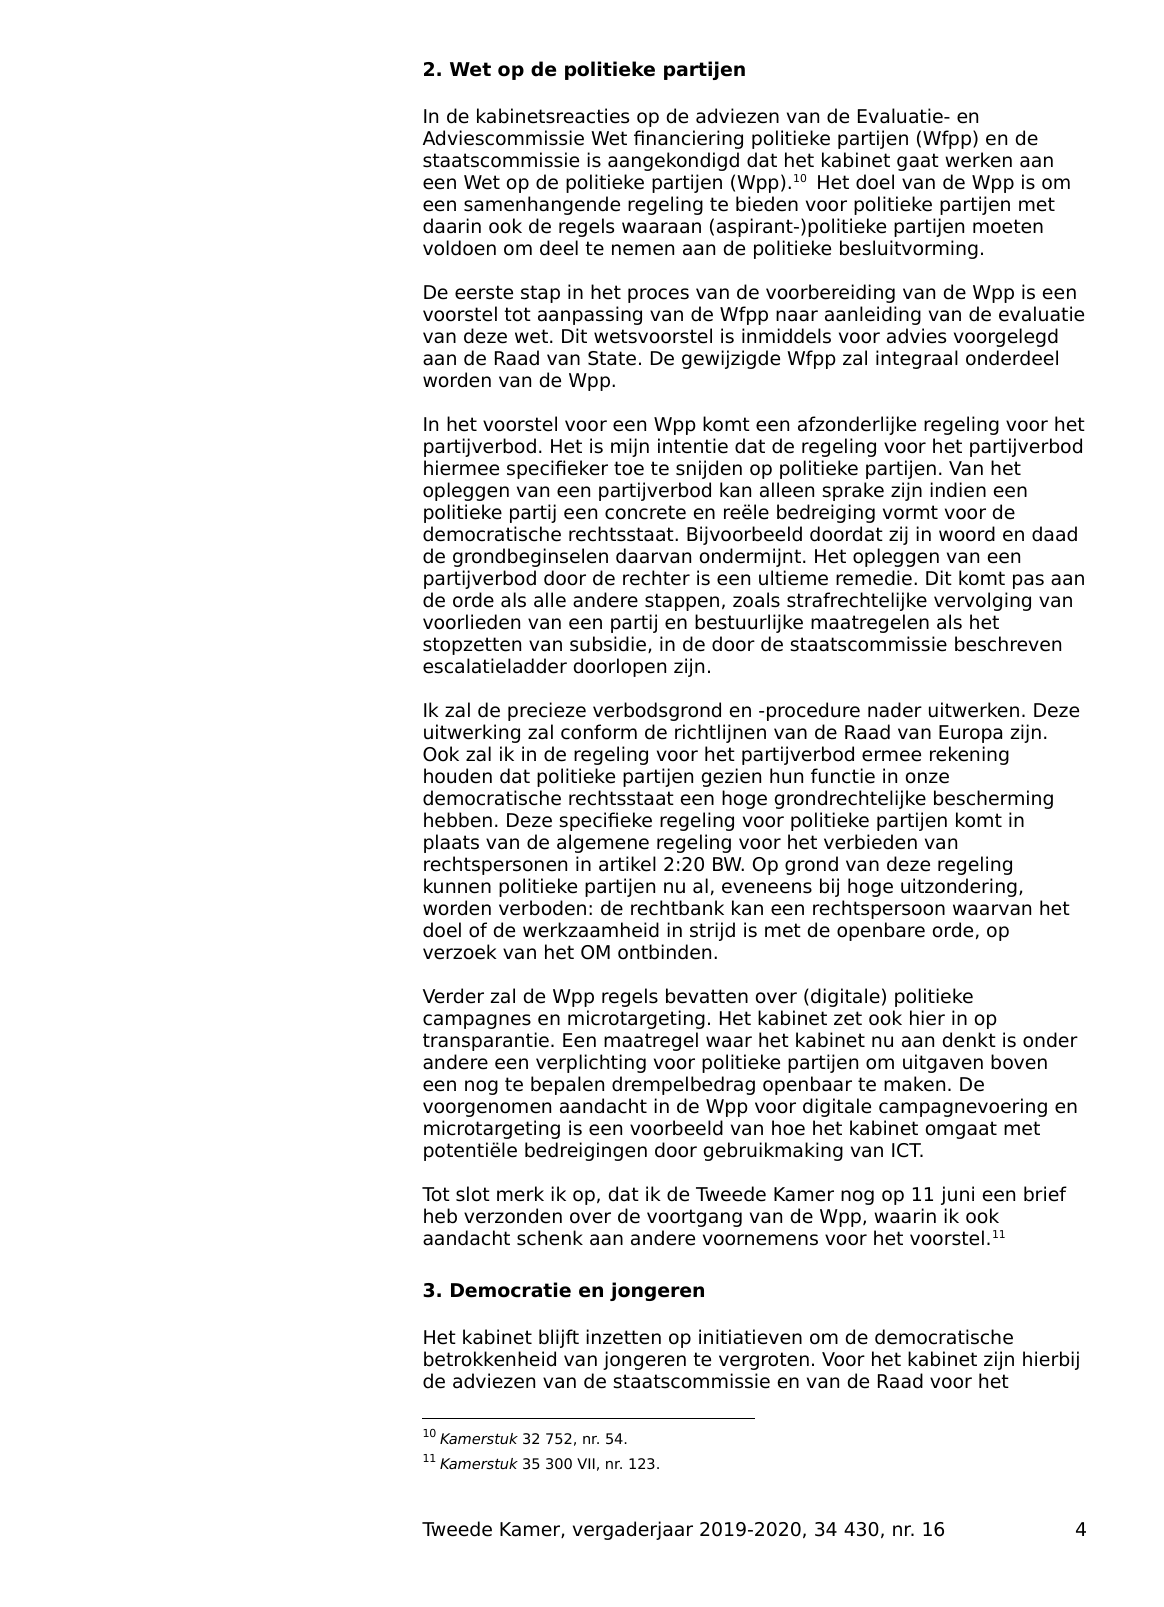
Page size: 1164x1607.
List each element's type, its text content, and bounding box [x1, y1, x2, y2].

text Ik zal de precieze verbodsgrond en -procedure nader uitwerken. Deze uitwerking zal conform de richtlijnen van de Raad van Europa zijn. Ook zal ik in de regeling voor het partijverbod ermee rekening houden dat politieke partijen gezien hun functie in onze democratische rechtsstaat een hoge grondrechtelijke bescherming hebben. Deze specifieke regeling voor politieke partijen komt in plaats van de algemene regeling voor het verbieden van rechtspersonen in artikel 2:20 BW. Op grond van deze regeling kunnen politieke partijen nu al, eveneens bij hoge uitzondering, worden verboden: de rechtbank kan een rechtspersoon waarvan het doel of de werkzaamheid in strijd is met de openbare orde, op verzoek van het OM ontbinden. [422, 700, 1087, 964]
text Tot slot merk ik op, dat ik de Tweede Kamer nog op 11 juni een brief heb verzonden over de voortgang van de Wpp, waarin ik ook aandacht schenk aan andere voornemens voor het voorstel. [422, 1184, 1087, 1250]
text Het kabinet blijft inzetten op initiatieven om de democratische betrokkenheid van jongeren te vergroten. Voor het kabinet zijn hierbij de adviezen van de staatscommissie en van de Raad voor het [422, 1327, 1087, 1393]
text De eerste stap in het proces van de voorbereiding van de Wpp is een voorstel tot aanpassing van de Wfpp naar aanleiding van de evaluatie van deze wet. Dit wetsvoorstel is inmiddels voor advies voorgelegd aan de Raad van State. De gewijzigde Wfpp zal integraal onderdeel worden van de Wpp. [422, 282, 1087, 392]
subtitle 3. Democratie en jongeren [422, 1280, 1087, 1302]
subtitle 2. Wet op de politieke partijen [422, 59, 1087, 81]
text Verder zal de Wpp regels bevatten over (digitale) politieke campagnes en microtargeting. Het kabinet zet ook hier in op transparantie. Een maatregel waar het kabinet nu aan denkt is onder andere een verplichting voor politieke partijen om uitgaven boven een nog te bepalen drempelbedrag openbaar te maken. De voorgenomen aandacht in de Wpp voor digitale campagnevoering en microtargeting is een voorbeeld van hoe het kabinet omgaat met potentiële bedreigingen door gebruikmaking van ICT. [422, 986, 1087, 1162]
text In het voorstel voor een Wpp komt een afzonderlijke regeling voor het partijverbod. Het is mijn intentie dat de regeling voor het partijverbod hiermee specifieker toe te snijden op politieke partijen. Van het opleggen van een partijverbod kan alleen sprake zijn indien een politieke partij een concrete en reële bedreiging vormt voor de democratische rechtsstaat. Bijvoorbeeld doordat zij in woord en daad de grondbeginselen daarvan ondermijnt. Het opleggen van een partijverbod door de rechter is een ultieme remedie. Dit komt pas aan de orde als alle andere stappen, zoals strafrechtelijke vervolging van voorlieden van een partij en bestuurlijke maatregelen als het stopzetten van subsidie, in de door de staatscommissie beschreven escalatieladder doorlopen zijn. [422, 414, 1087, 678]
text Kamerstuk 35 300 VII, nr. 123. [422, 1452, 1087, 1474]
text Kamerstuk 32 752, nr. 54. [422, 1427, 1087, 1449]
text In de kabinetsreacties op de adviezen van de Evaluatie- en Adviescommissie Wet financiering politieke partijen (Wfpp) en de staatscommissie is aangekondigd dat het kabinet gaat werken aan een Wet op de politieke partijen (Wpp). Het doel van de Wpp is om een samenhangende regeling te bieden voor politieke partijen met daarin ook de regels waaraan (aspirant-)politieke partijen moeten voldoen om deel te nemen aan de politieke besluitvorming. [422, 106, 1087, 260]
